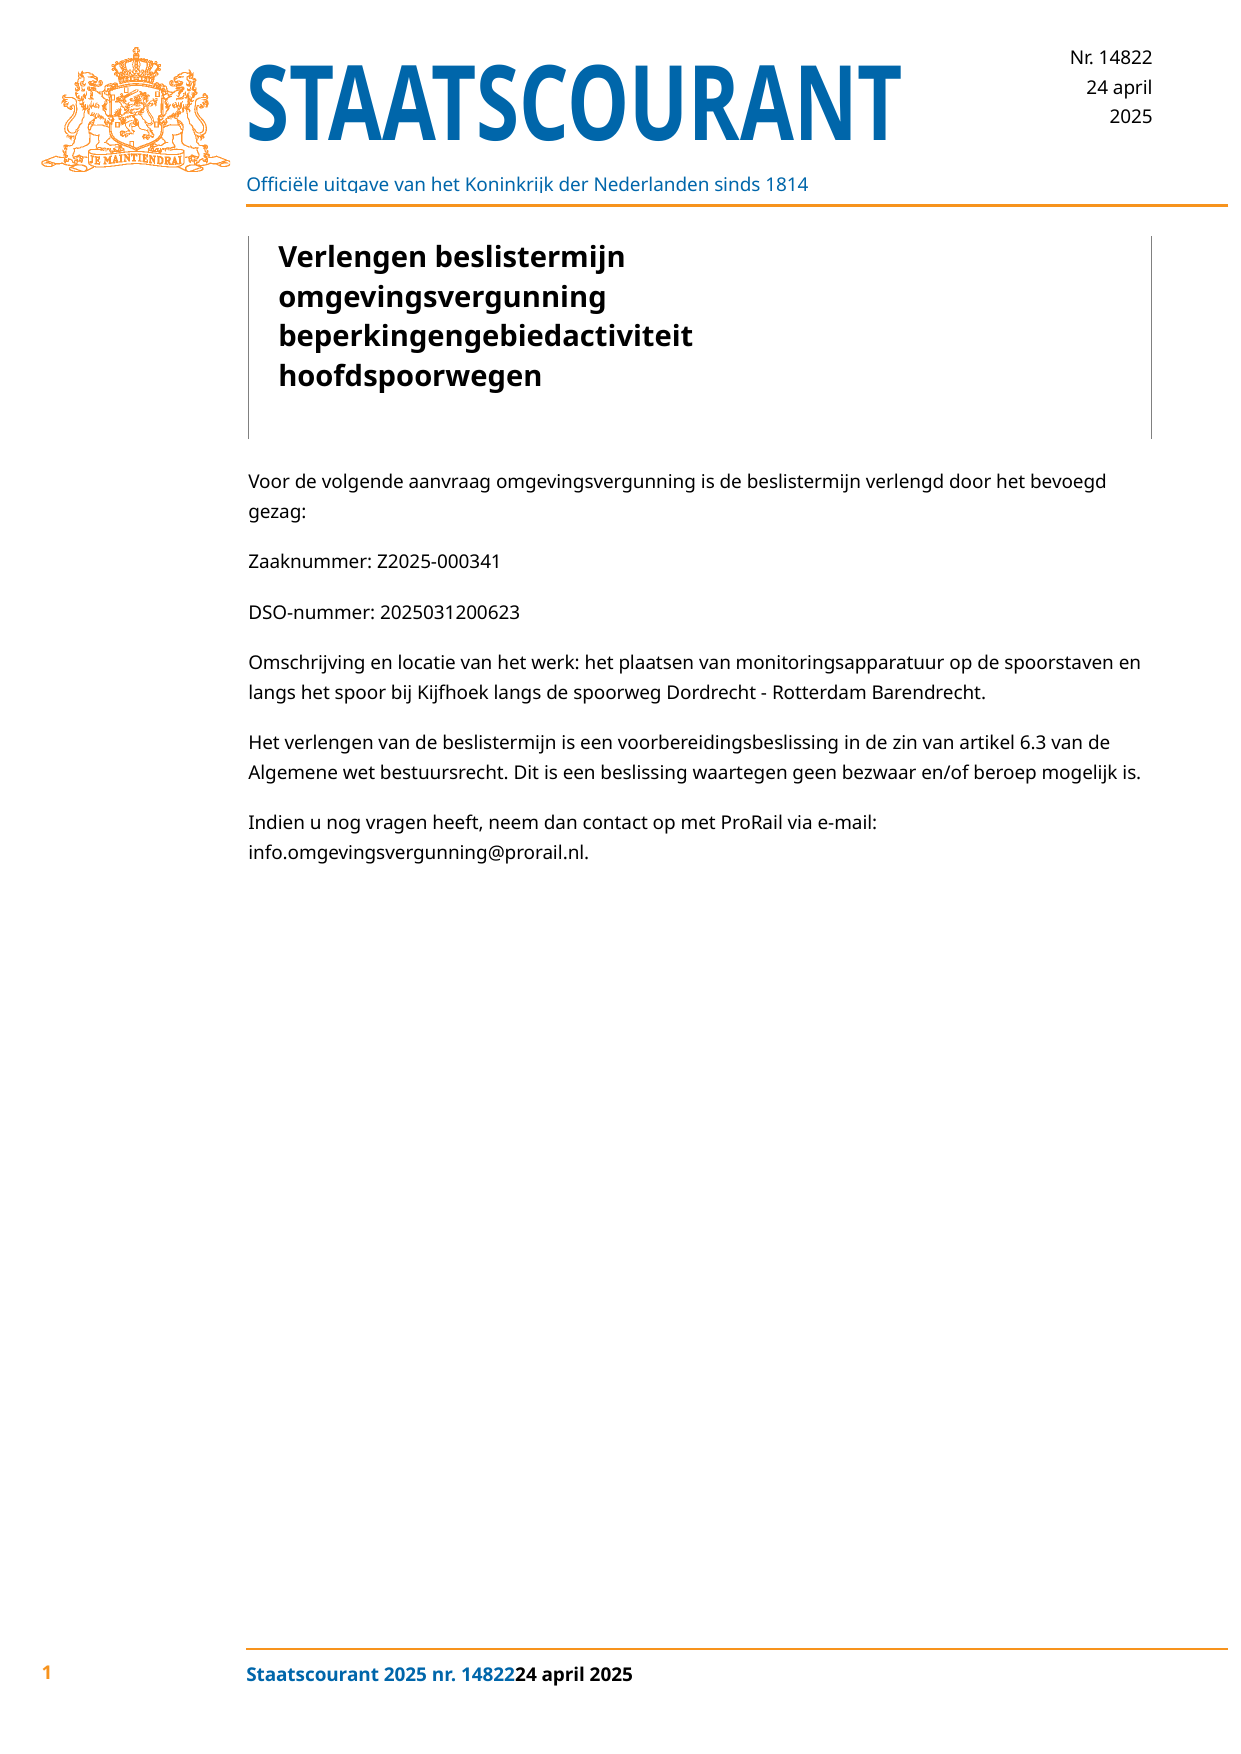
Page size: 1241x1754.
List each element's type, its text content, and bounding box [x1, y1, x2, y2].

picture [912, 236, 1090, 414]
text Het verlengen van de beslistermijn is een voorbereidingsbeslissing in de zin van artikel 6.3 van de Algemene wet bestuursrecht. Dit is een beslissing waartegen geen bezwaar en/of beroep mogelijk is. [248, 729, 1152, 785]
text Indien u nog vragen heeft, neem dan contact op met ProRail via e-mail: info.omgevingsvergunning@prorail.nl. [248, 809, 1152, 865]
text Zaaknummer: Z2025-000341 [248, 549, 1152, 574]
text Omschrijving en locatie van het werk: het plaatsen van monitoringsapparatuur op de spoorstaven en langs het spoor bij Kijfhoek langs de spoorweg Dordrecht - Rotterdam Barendrecht. [248, 649, 1152, 705]
text DSO-nummer: 2025031200623 [248, 599, 1152, 625]
table_header [850, 236, 912, 413]
table_header [850, 414, 1151, 439]
picture [41, 47, 231, 172]
table_header [1090, 236, 1151, 413]
text Voor de volgende aanvraag omgevingsvergunning is de beslistermijn verlengd door het bevoegd gezag: [248, 469, 1152, 524]
table_header Verlengen beslistermijn omgevingsvergunning beperkingengebiedactiviteit hoofdspoorwegen [249, 236, 850, 439]
